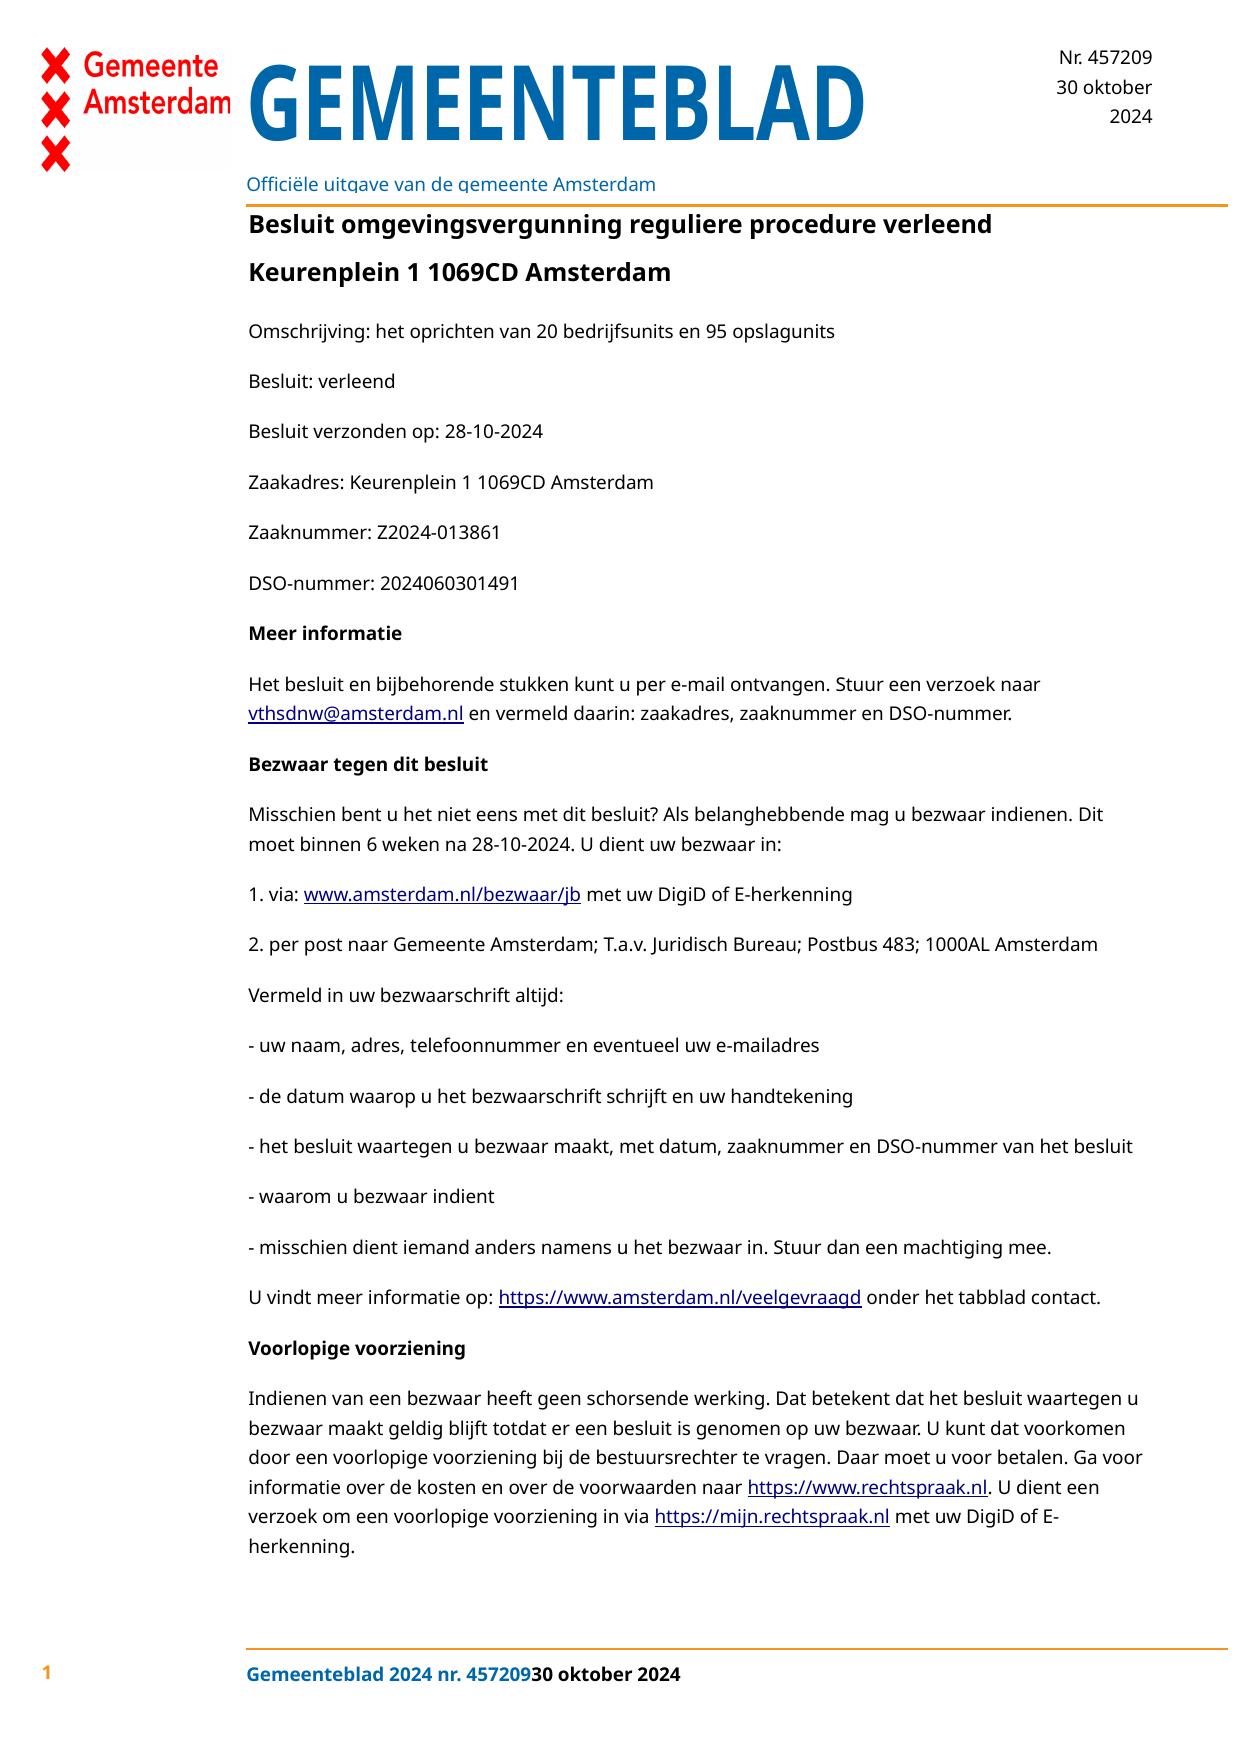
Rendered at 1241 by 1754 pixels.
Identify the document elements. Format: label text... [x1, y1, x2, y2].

text Voorlopige voorziening [248, 1335, 1152, 1361]
text 2. per post naar Gemeente Amsterdam; T.a.v. Juridisch Bureau; Postbus 483; 1000AL Amsterdam [248, 932, 1152, 957]
text - uw naam, adres, telefoonnummer en eventueel uw e-mailadres [248, 1032, 1152, 1058]
text U vindt meer informatie op: https://www.amsterdam.nl/veelgevraagd onder het tabblad contact. [248, 1284, 1152, 1310]
text - waarom u bezwaar indient [248, 1184, 1152, 1209]
text Zaaknummer: Z2024-013861 [248, 519, 1152, 545]
text 1. via: www.amsterdam.nl/bezwaar/jb met uw DigiD of E-herkenning [248, 881, 1152, 907]
text Besluit omgevingsvergunning reguliere procedure verleend Keurenplein 1 1069CD Amsterdam [248, 207, 1152, 288]
text Vermeld in uw bezwaarschrift altijd: [248, 982, 1152, 1008]
text Meer informatie [248, 620, 1152, 646]
text Besluit: verleend [248, 368, 1152, 394]
text DSO-nummer: 2024060301491 [248, 570, 1152, 596]
text Zaakadres: Keurenplein 1 1069CD Amsterdam [248, 469, 1152, 495]
text Misschien bent u het niet eens met dit besluit? Als belanghebbende mag u bezwaar indienen. Dit moet binnen 6 weken na 28-10-2024. U dient uw bezwaar in: [248, 801, 1152, 857]
text Het besluit en bijbehorende stukken kunt u per e-mail ontvangen. Stuur een verzoek naar vthsdnw@amsterdam.nl en vermeld daarin: zaakadres, zaaknummer en DSO-nummer. [248, 671, 1152, 726]
text Bezwaar tegen dit besluit [248, 751, 1152, 777]
text - misschien dient iemand anders namens u het bezwaar in. Stuur dan een machtiging mee. [248, 1234, 1152, 1260]
text - het besluit waartegen u bezwaar maakt, met datum, zaaknummer en DSO-nummer van het besluit [248, 1133, 1152, 1159]
text Besluit verzonden op: 28-10-2024 [248, 419, 1152, 444]
text Omschrijving: het oprichten van 20 bedrijfsunits en 95 opslagunits [248, 318, 1152, 344]
picture [41, 47, 231, 172]
text Indienen van een bezwaar heeft geen schorsende werking. Dat betekent dat het besluit waartegen u bezwaar maakt geldig blijft totdat er een besluit is genomen op uw bezwaar. U kunt dat voorkomen door een voorlopige voorziening bij de bestuursrechter te vragen. Daar moet u voor betalen. Ga voor informatie over de kosten en over de voorwaarden naar https://www.rechtspraak.nl. U dient een verzoek om een voorlopige voorziening in via https://mijn.rechtspraak.nl met uw DigiD of E-herkenning. [248, 1385, 1152, 1559]
text - de datum waarop u het bezwaarschrift schrijft en uw handtekening [248, 1083, 1152, 1109]
